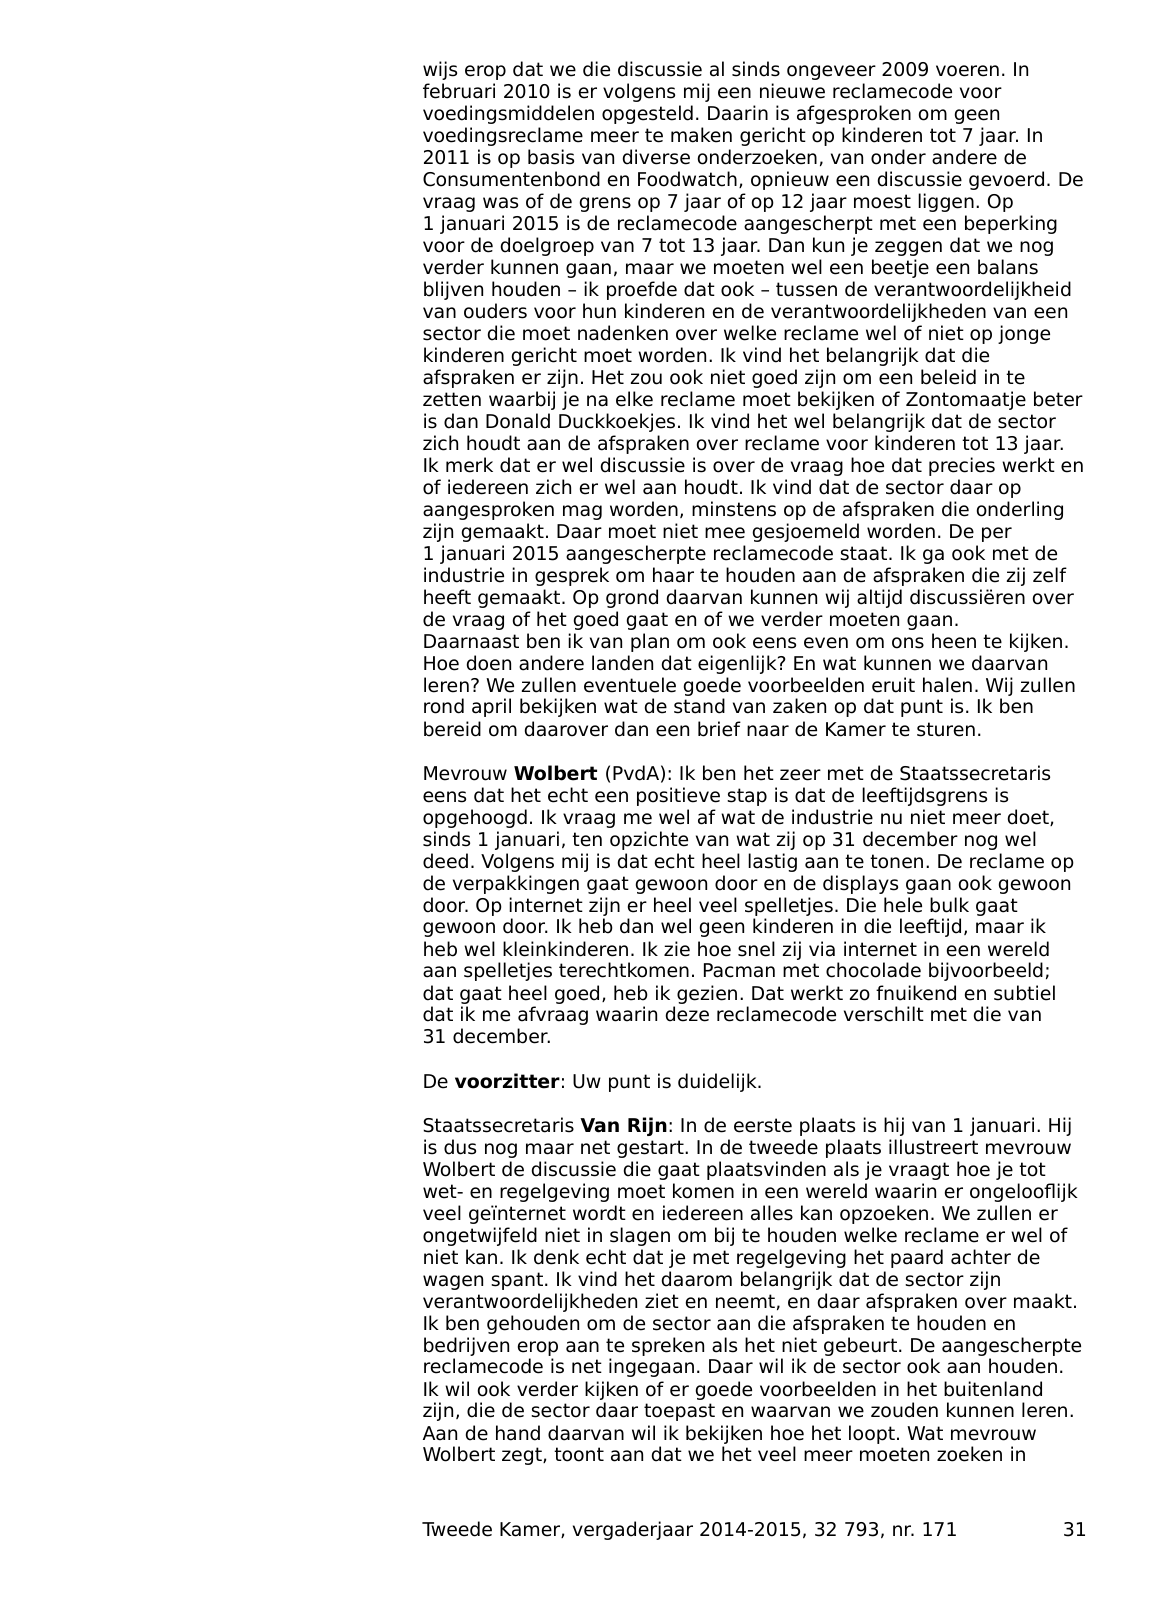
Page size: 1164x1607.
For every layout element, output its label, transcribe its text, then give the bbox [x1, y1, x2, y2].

text De voorzitter: Uw punt is duidelijk. [422, 1071, 1087, 1092]
text Daarnaast ben ik van plan om ook eens even om ons heen te kijken. Hoe doen andere landen dat eigenlijk? En wat kunnen we daarvan leren? We zullen eventuele goede voorbeelden eruit halen. Wij zullen rond april bekijken wat de stand van zaken op dat punt is. Ik ben bereid om daarover dan een brief naar de Kamer te sturen. [422, 631, 1087, 740]
text wijs erop dat we die discussie al sinds ongeveer 2009 voeren. In februari 2010 is er volgens mij een nieuwe reclamecode voor voedingsmiddelen opgesteld. Daarin is afgesproken om geen voedingsreclame meer te maken gericht op kinderen tot 7 jaar. In 2011 is op basis van diverse onderzoeken, van onder andere de Consumentenbond en Foodwatch, opnieuw een discussie gevoerd. De vraag was of de grens op 7 jaar of op 12 jaar moest liggen. Op 1 januari 2015 is de reclamecode aangescherpt met een beperking voor de doelgroep van 7 tot 13 jaar. Dan kun je zeggen dat we nog verder kunnen gaan, maar we moeten wel een beetje een balans blijven houden – ik proefde dat ook – tussen de verantwoordelijkheid van ouders voor hun kinderen en de verantwoordelijkheden van een sector die moet nadenken over welke reclame wel of niet op jonge kinderen gericht moet worden. Ik vind het belangrijk dat die afspraken er zijn. Het zou ook niet goed zijn om een beleid in te zetten waarbij je na elke reclame moet bekijken of Zontomaatje beter is dan Donald Duckkoekjes. Ik vind het wel belangrijk dat de sector zich houdt aan de afspraken over reclame voor kinderen tot 13 jaar. Ik merk dat er wel discussie is over de vraag hoe dat precies werkt en of iedereen zich er wel aan houdt. Ik vind dat de sector daar op aangesproken mag worden, minstens op de afspraken die onderling zijn gemaakt. Daar moet niet mee gesjoemeld worden. De per 1 januari 2015 aangescherpte reclamecode staat. Ik ga ook met de industrie in gesprek om haar te houden aan de afspraken die zij zelf heeft gemaakt. Op grond daarvan kunnen wij altijd discussiëren over de vraag of het goed gaat en of we verder moeten gaan. [422, 59, 1087, 631]
text Staatssecretaris Van Rijn: In de eerste plaats is hij van 1 januari. Hij is dus nog maar net gestart. In de tweede plaats illustreert mevrouw Wolbert de discussie die gaat plaatsvinden als je vraagt hoe je tot wet- en regelgeving moet komen in een wereld waarin er ongelooflijk veel geïnternet wordt en iedereen alles kan opzoeken. We zullen er ongetwijfeld niet in slagen om bij te houden welke reclame er wel of niet kan. Ik denk echt dat je met regelgeving het paard achter de wagen spant. Ik vind het daarom belangrijk dat de sector zijn verantwoordelijkheden ziet en neemt, en daar afspraken over maakt. Ik ben gehouden om de sector aan die afspraken te houden en bedrijven erop aan te spreken als het niet gebeurt. De aangescherpte reclamecode is net ingegaan. Daar wil ik de sector ook aan houden. Ik wil ook verder kijken of er goede voorbeelden in het buitenland zijn, die de sector daar toepast en waarvan we zouden kunnen leren. Aan de hand daarvan wil ik bekijken hoe het loopt. Wat mevrouw Wolbert zegt, toont aan dat we het veel meer moeten zoeken in [422, 1115, 1087, 1466]
text Mevrouw Wolbert (PvdA): Ik ben het zeer met de Staatssecretaris eens dat het echt een positieve stap is dat de leeftijdsgrens is opgehoogd. Ik vraag me wel af wat de industrie nu niet meer doet, sinds 1 januari, ten opzichte van wat zij op 31 december nog wel deed. Volgens mij is dat echt heel lastig aan te tonen. De reclame op de verpakkingen gaat gewoon door en de displays gaan ook gewoon door. Op internet zijn er heel veel spelletjes. Die hele bulk gaat gewoon door. Ik heb dan wel geen kinderen in die leeftijd, maar ik heb wel kleinkinderen. Ik zie hoe snel zij via internet in een wereld aan spelletjes terechtkomen. Pacman met chocolade bijvoorbeeld; dat gaat heel goed, heb ik gezien. Dat werkt zo fnuikend en subtiel dat ik me afvraag waarin deze reclamecode verschilt met die van 31 december. [422, 763, 1087, 1048]
